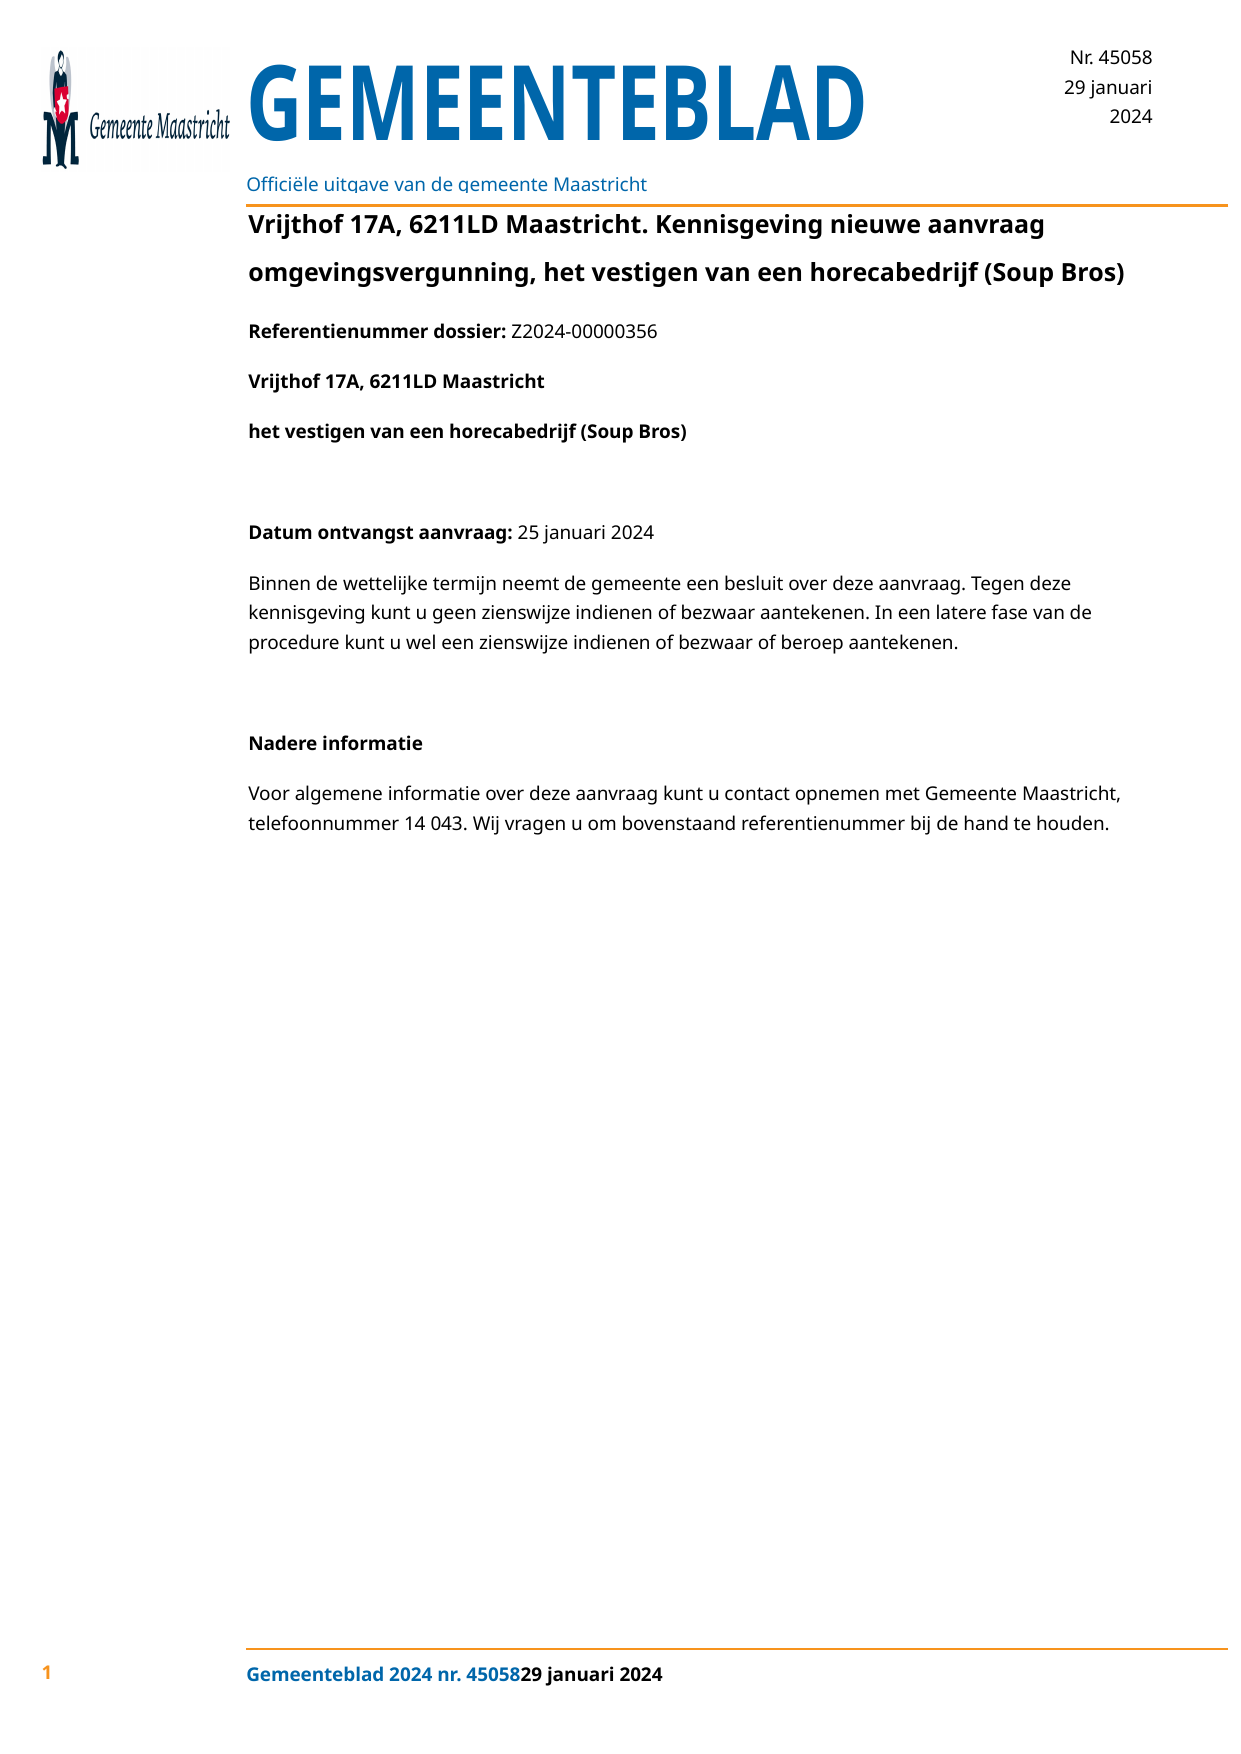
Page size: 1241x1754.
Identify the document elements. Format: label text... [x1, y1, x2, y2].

text Vrijthof 17A, 6211LD Maastricht. Kennisgeving nieuwe aanvraag omgevingsvergunning, het vestigen van een horecabedrijf (Soup Bros) [248, 207, 1152, 288]
text het vestigen van een horecabedrijf (Soup Bros) [248, 419, 1152, 444]
text Binnen de wettelijke termijn neemt de gemeente een besluit over deze aanvraag. Tegen deze kennisgeving kunt u geen zienswijze indienen of bezwaar aantekenen. In een latere fase van de procedure kunt u wel een zienswijze indienen of bezwaar of beroep aantekenen. [248, 570, 1152, 655]
text Referentienummer dossier: Z2024-00000356 [248, 318, 1152, 344]
text Voor algemene informatie over deze aanvraag kunt u contact opnemen met Gemeente Maastricht, telefoonnummer 14 043. Wij vragen u om bovenstaand referentienummer bij de hand te houden. [248, 780, 1152, 836]
text Nadere informatie [248, 730, 1152, 756]
picture [41, 47, 231, 172]
text Datum ontvangst aanvraag: 25 januari 2024 [248, 519, 1152, 545]
text Vrijthof 17A, 6211LD Maastricht [248, 368, 1152, 394]
